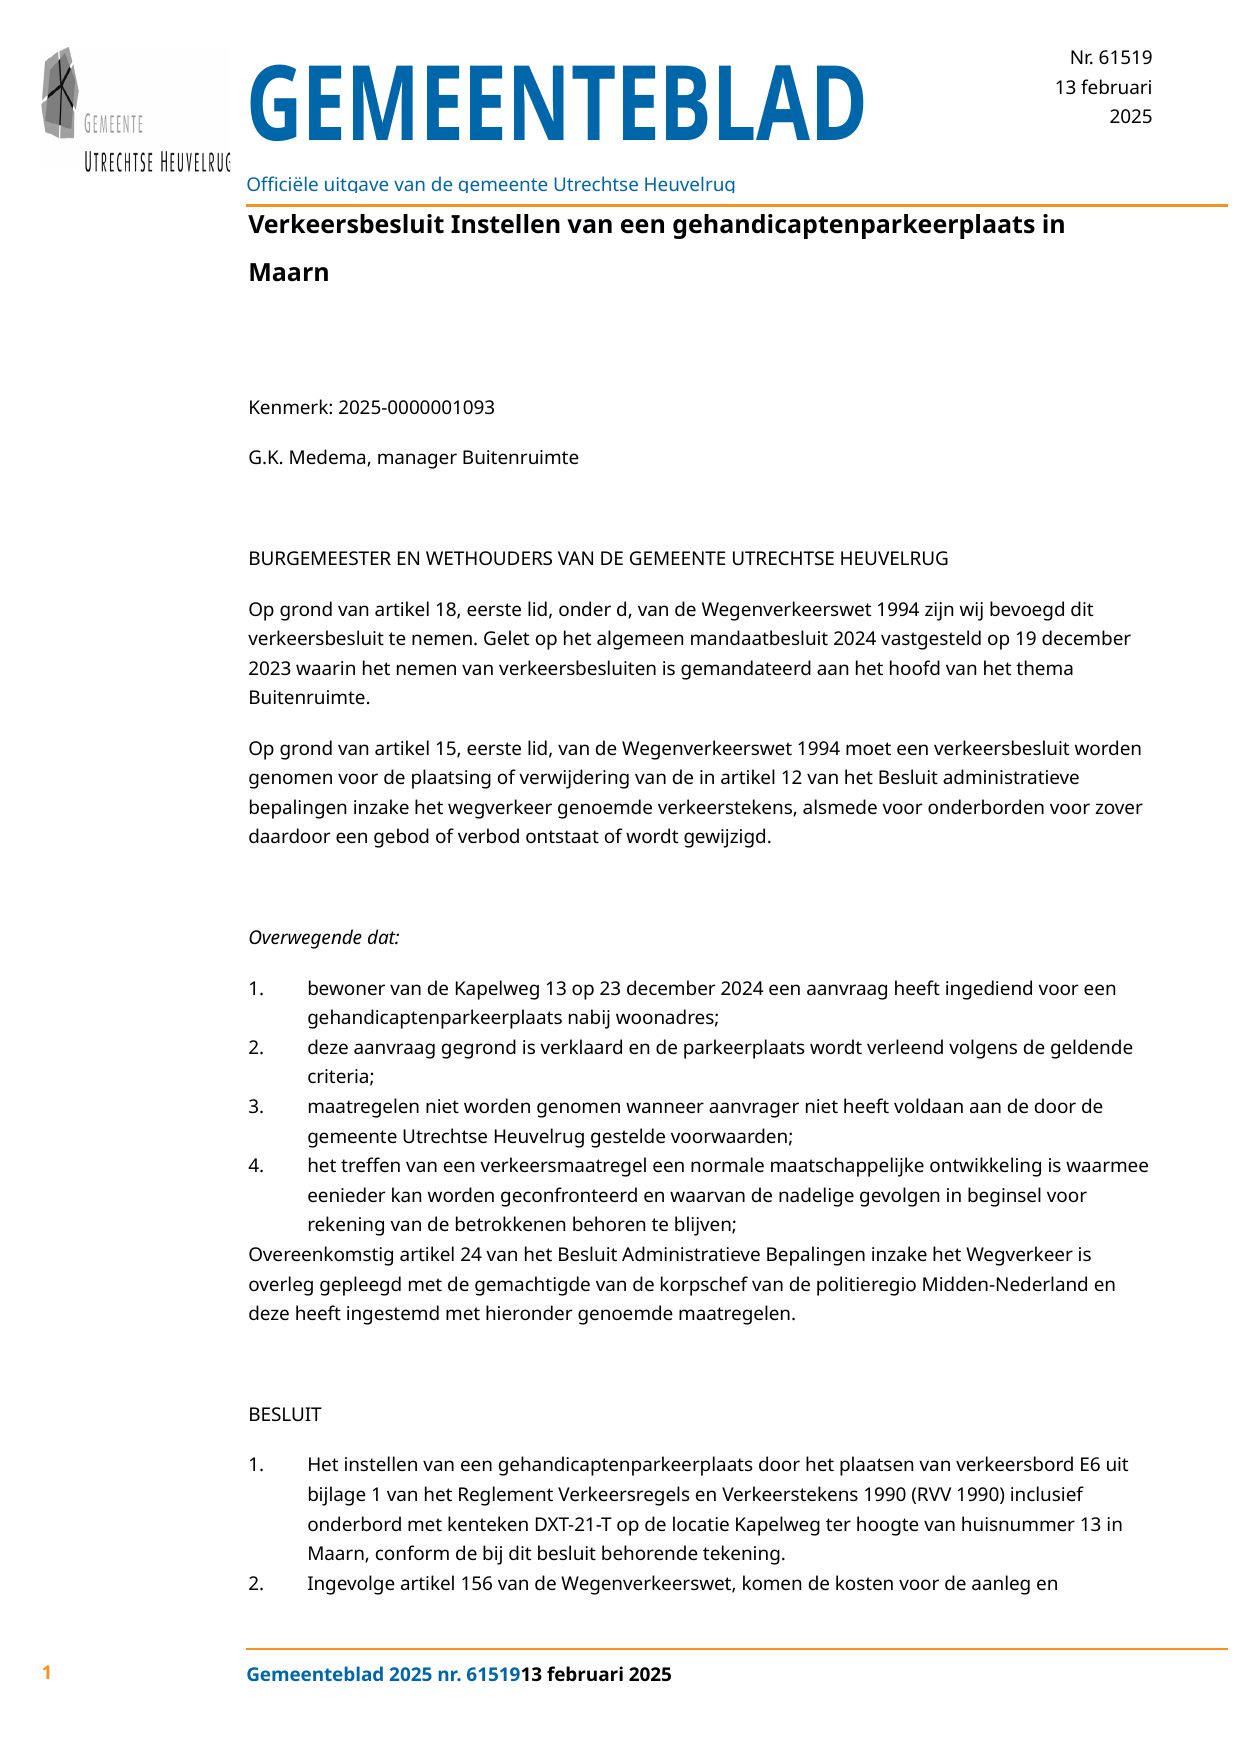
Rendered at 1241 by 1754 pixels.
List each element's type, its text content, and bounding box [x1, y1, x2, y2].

text Verkeersbesluit Instellen van een gehandicaptenparkeerplaats in Maarn [248, 207, 1152, 288]
text Overwegende dat: [248, 924, 1152, 950]
text Kenmerk: 2025-0000001093 [248, 394, 1152, 420]
list Het instellen van een gehandicaptenparkeerplaats door het plaatsen van verkeersbord E6 uit bijlage 1 van het Reglement Verkeersregels en Verkeerstekens 1990 (RVV 1990) inclusief onderbord met kenteken DXT-21-T op de locatie Kapelweg ter hoogte van huisnummer 13 in Maarn, conform de bij dit besluit behorende tekening. [248, 1452, 1152, 1566]
text Overeenkomstig artikel 24 van het Besluit Administratieve Bepalingen inzake het Wegverkeer is overleg gepleegd met de gemachtigde van de korpschef van de politieregio Midden-Nederland en deze heeft ingestemd met hieronder genoemde maatregelen. [248, 1241, 1152, 1326]
text Op grond van artikel 18, eerste lid, onder d, van de Wegenverkeerswet 1994 zijn wij bevoegd dit verkeersbesluit te nemen. Gelet op het algemeen mandaatbesluit 2024 vastgesteld op 19 december 2023 waarin het nemen van verkeersbesluiten is gemandateerd aan het hoofd van het thema Buitenruimte. [248, 596, 1152, 710]
list Ingevolge artikel 156 van de Wegenverkeerswet, komen de kosten voor de aanleg en [248, 1570, 1152, 1596]
list het treffen van een verkeersmaatregel een normale maatschappelijke ontwikkeling is waarmee eenieder kan worden geconfronteerd en waarvan de nadelige gevolgen in beginsel voor rekening van de betrokkenen behoren te blijven; [248, 1152, 1152, 1237]
text BESLUIT [248, 1401, 1152, 1427]
text G.K. Medema, manager Buitenruimte [248, 444, 1152, 470]
text BURGEMEESTER EN WETHOUDERS VAN DE GEMEENTE UTRECHTSE HEUVELRUG [248, 545, 1152, 571]
list deze aanvraag gegrond is verklaard en de parkeerplaats wordt verleend volgens de geldende criteria; [248, 1034, 1152, 1089]
list bewoner van de Kapelweg 13 op 23 december 2024 een aanvraag heeft ingediend voor een gehandicaptenparkeerplaats nabij woonadres; [248, 975, 1152, 1030]
list maatregelen niet worden genomen wanneer aanvrager niet heeft voldaan aan de door de gemeente Utrechtse Heuvelrug gestelde voorwaarden; [248, 1093, 1152, 1148]
text Op grond van artikel 15, eerste lid, van de Wegenverkeerswet 1994 moet een verkeersbesluit worden genomen voor de plaatsing of verwijdering van de in artikel 12 van het Besluit administratieve bepalingen inzake het wegverkeer genoemde verkeerstekens, alsmede voor onderborden voor zover daardoor een gebod of verbod ontstaat of wordt gewijzigd. [248, 735, 1152, 849]
picture [41, 47, 231, 172]
